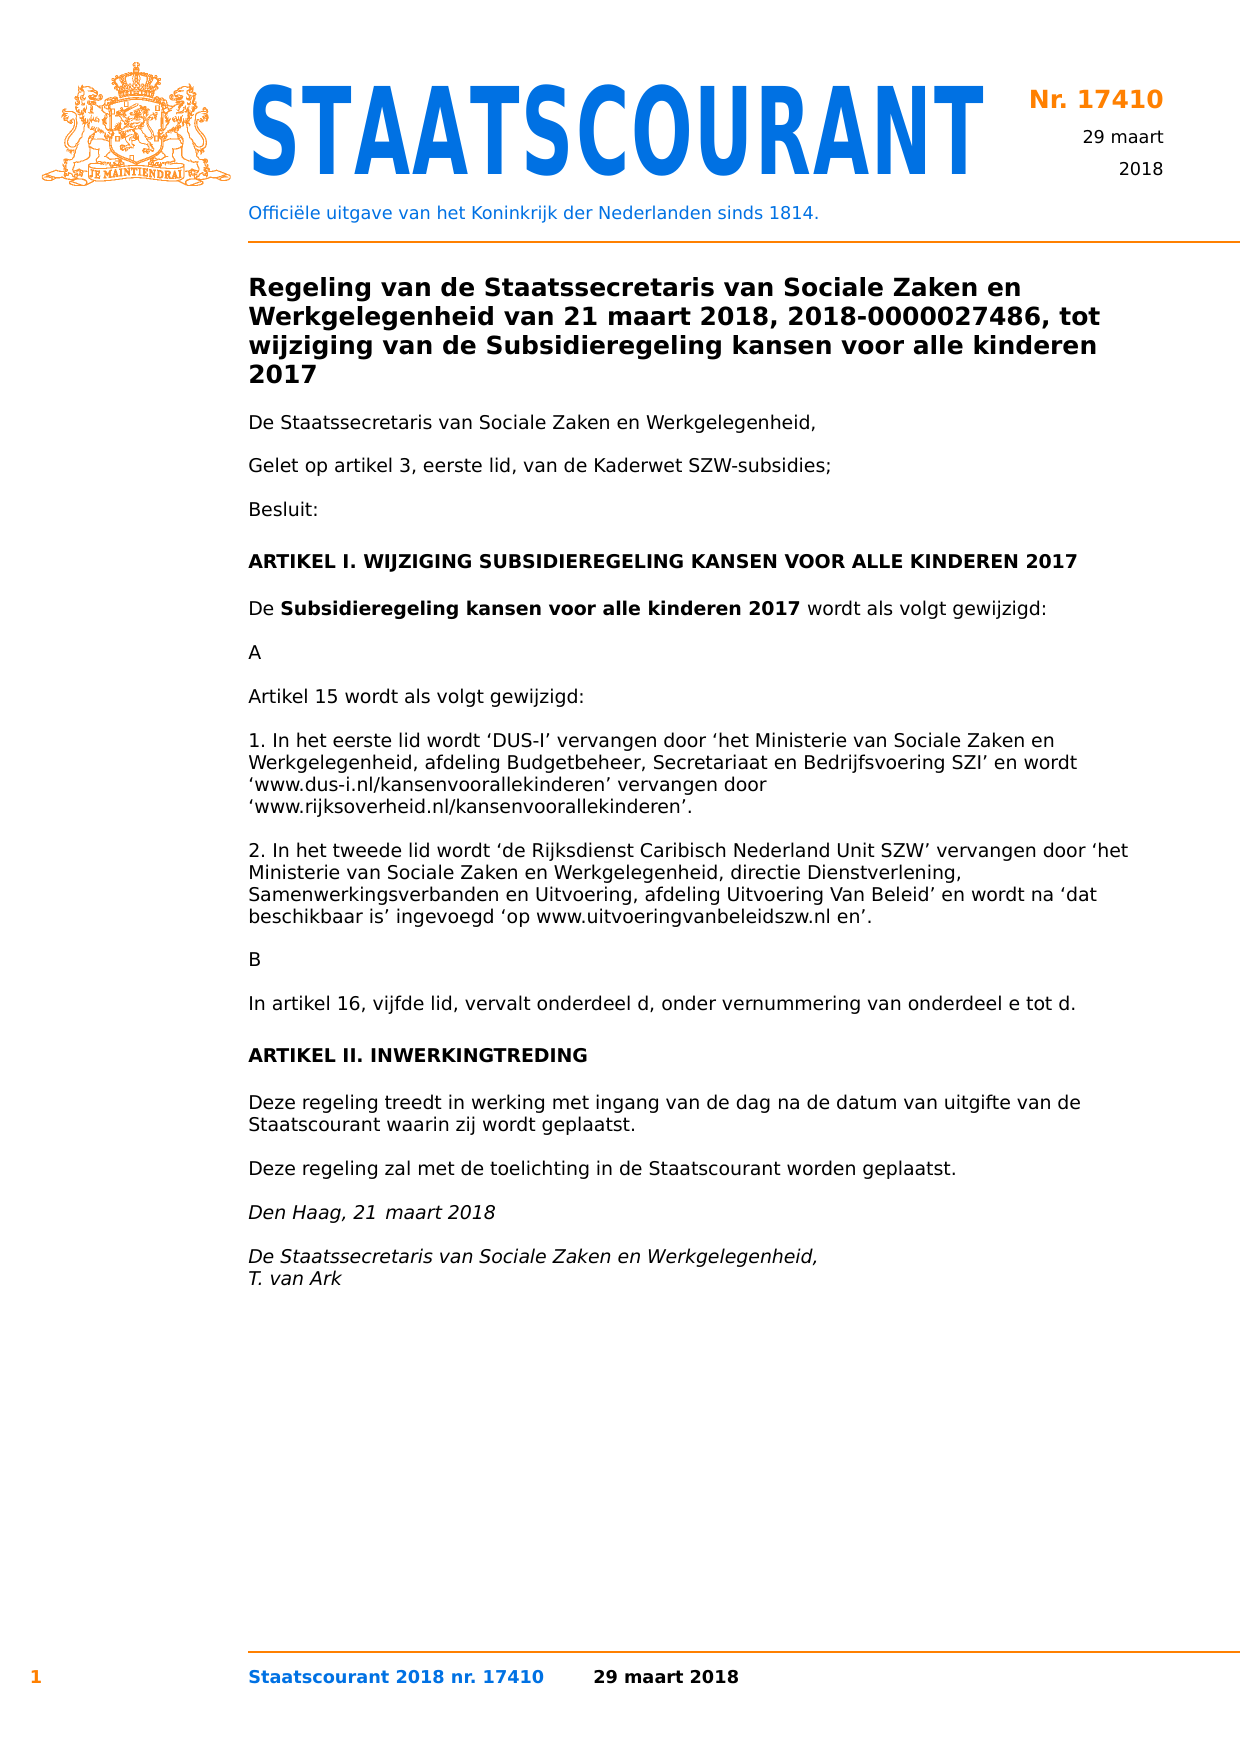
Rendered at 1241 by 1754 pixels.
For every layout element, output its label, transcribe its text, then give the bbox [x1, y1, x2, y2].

text B [248, 949, 1163, 971]
table_cell 29 maart [998, 121, 1240, 153]
table_cell Officiële uitgave van het Koninkrijk der Nederlanden sinds 1814. [248, 203, 1240, 241]
text De Subsidieregeling kansen voor alle kinderen 2017 wordt als volgt gewijzigd: [248, 598, 1163, 620]
subtitle ARTIKEL II. INWERKINGTREDING [248, 1045, 1163, 1067]
table_header Nr. 17410 [998, 62, 1240, 121]
text Deze regeling treedt in werking met ingang van de dag na de datum van uitgifte van de Staatscourant waarin zij wordt geplaatst. [248, 1092, 1163, 1136]
subtitle Regeling van de Staatssecretaris van Sociale Zaken en Werkgelegenheid van 21 maart 2018, 2018-0000027486, tot wijziging van de Subsidieregeling kansen voor alle kinderen 2017 [248, 273, 1163, 390]
text 2. In het tweede lid wordt ‘de Rijksdienst Caribisch Nederland Unit SZW’ vervangen door ‘het Ministerie van Sociale Zaken en Werkgelegenheid, directie Dienstverlening, Samenwerkingsverbanden en Uitvoering, afdeling Uitvoering Van Beleid’ en wordt na ‘dat beschikbaar is’ ingevoegd ‘op www.uitvoeringvanbeleidszw.nl en’. [248, 839, 1163, 927]
text Besluit: [248, 499, 1163, 521]
text 1. In het eerste lid wordt ‘DUS-I’ vervangen door ‘het Ministerie van Sociale Zaken en Werkgelegenheid, afdeling Budgetbeheer, Secretariaat en Bedrijfsvoering SZI’ en wordt ‘www.dus-i.nl/kansenvoorallekinderen’ vervangen door ‘www.rijksoverheid.nl/kansenvoorallekinderen’. [248, 730, 1163, 818]
subtitle ARTIKEL I. WIJZIGING SUBSIDIEREGELING KANSEN VOOR ALLE KINDEREN 2017 [248, 551, 1163, 573]
table_header [25, 62, 248, 241]
text Artikel 15 wordt als volgt gewijzigd: [248, 686, 1163, 708]
text Gelet op artikel 3, eerste lid, van de Kaderwet SZW-subsidies; [248, 455, 1163, 477]
text Deze regeling zal met de toelichting in de Staatscourant worden geplaatst. [248, 1158, 1163, 1180]
table_cell 2018 [998, 153, 1240, 203]
text Den Haag, 21 maart 2018 [248, 1202, 1163, 1224]
text De Staatssecretaris van Sociale Zaken en Werkgelegenheid, T. van Ark [248, 1246, 1163, 1290]
picture [41, 62, 231, 186]
text In artikel 16, vijfde lid, vervalt onderdeel d, onder vernummering van onderdeel e tot d. [248, 993, 1163, 1015]
table_header STAATSCOURANT [248, 62, 998, 203]
text De Staatssecretaris van Sociale Zaken en Werkgelegenheid, [248, 412, 1163, 433]
text A [248, 642, 1163, 664]
